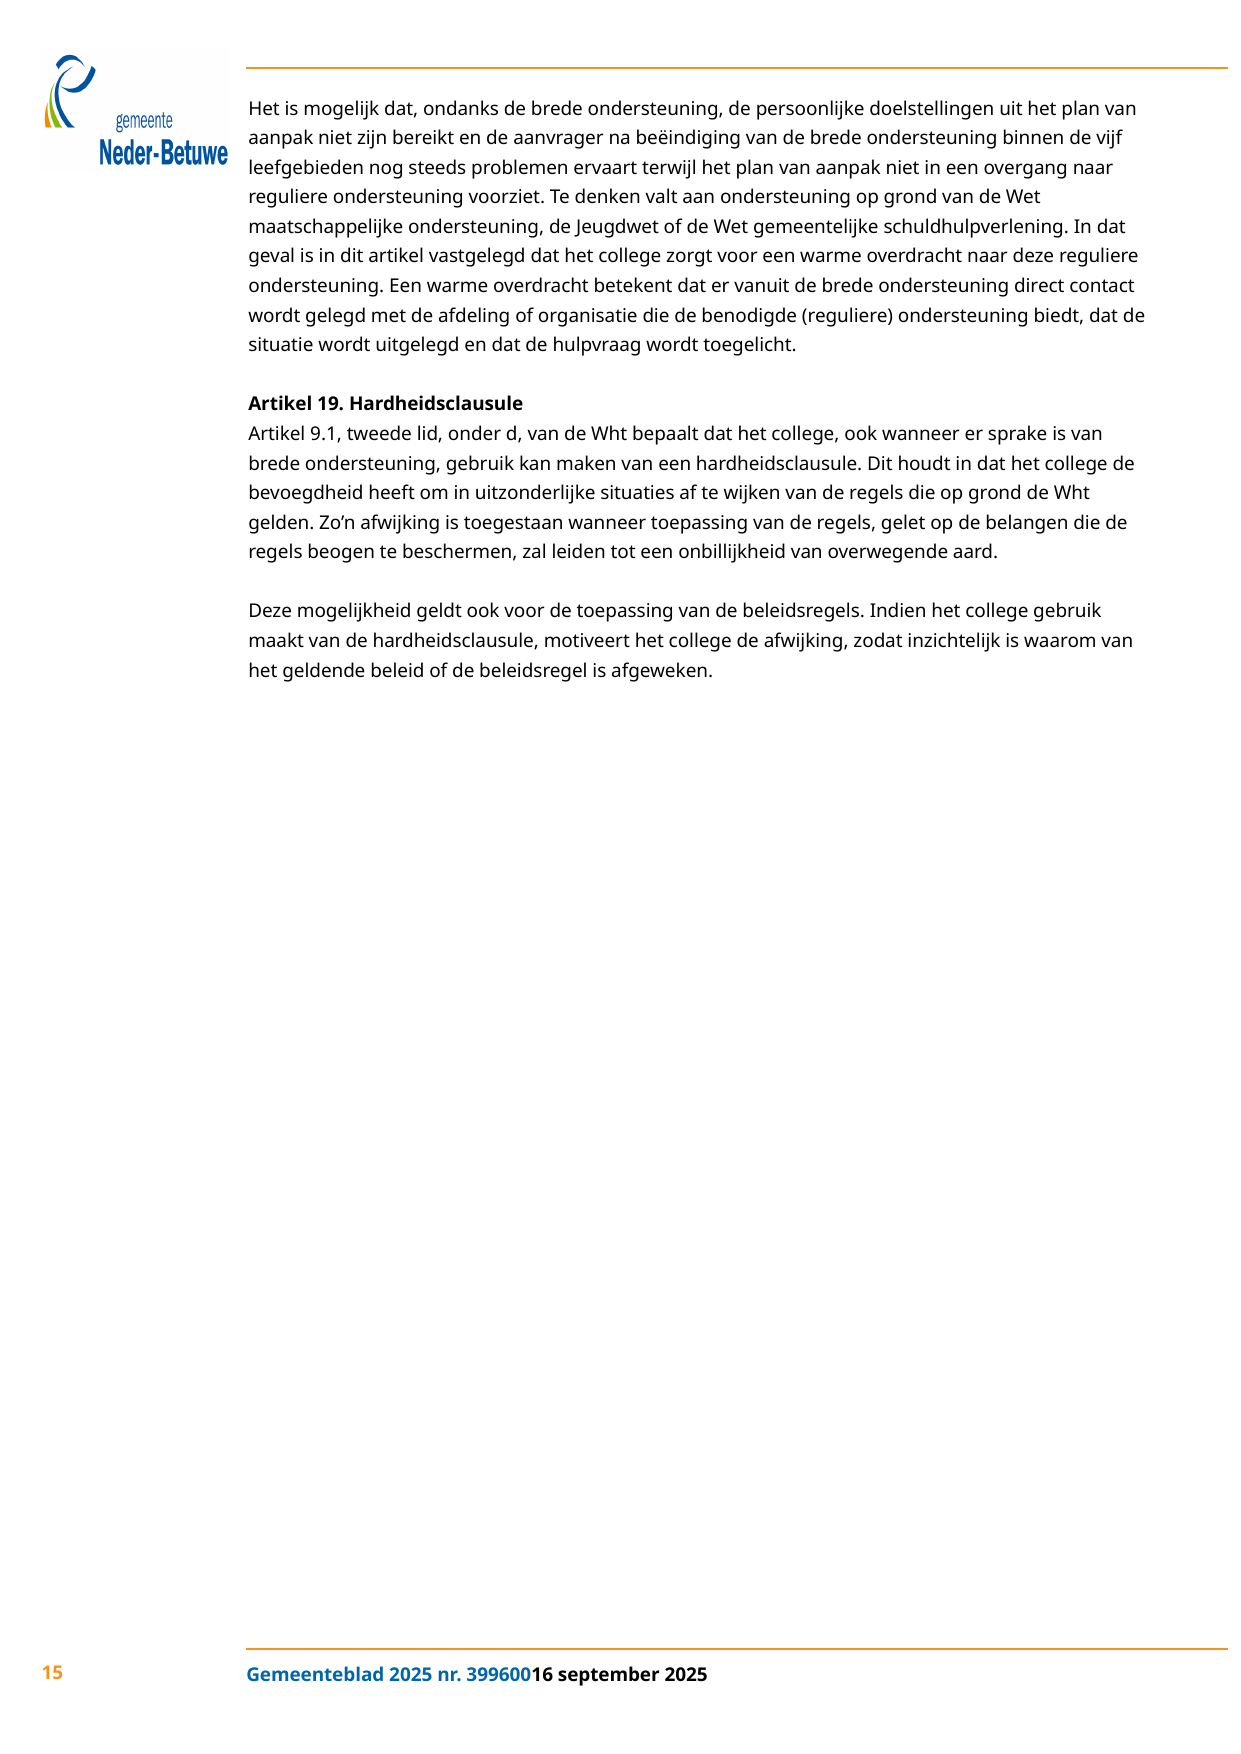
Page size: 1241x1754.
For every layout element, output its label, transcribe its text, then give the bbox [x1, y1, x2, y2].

text Het is mogelijk dat, ondanks de brede ondersteuning, de persoonlijke doelstellingen uit het plan van aanpak niet zijn bereikt en de aanvrager na beëindiging van de brede ondersteuning binnen de vijf leefgebieden nog steeds problemen ervaart terwijl het plan van aanpak niet in een overgang naar reguliere ondersteuning voorziet. Te denken valt aan ondersteuning op grond van de Wet maatschappelijke ondersteuning, de Jeugdwet of de Wet gemeentelijke schuldhulpverlening. In dat geval is in dit artikel vastgelegd dat het college zorgt voor een warme overdracht naar deze reguliere ondersteuning. Een warme overdracht betekent dat er vanuit de brede ondersteuning direct contact wordt gelegd met de afdeling of organisatie die de benodigde (reguliere) ondersteuning biedt, dat de situatie wordt uitgelegd en dat de hulpvraag wordt toegelicht. [248, 95, 1152, 357]
text Deze mogelijkheid geldt ook voor de toepassing van de beleidsregels. Indien het college gebruik maakt van de hardheidsclausule, motiveert het college de afwijking, zodat inzichtelijk is waarom van het geldende beleid of de beleidsregel is afgeweken. [248, 598, 1152, 683]
text Artikel 9.1, tweede lid, onder d, van de Wht bepaalt dat het college, ook wanneer er sprake is van brede ondersteuning, gebruik kan maken van een hardheidsclausule. Dit houdt in dat het college de bevoegdheid heeft om in uitzonderlijke situaties af te wijken van de regels die op grond de Wht gelden. Zo’n afwijking is toegestaan wanneer toepassing van de regels, gelet op de belangen die de regels beogen te beschermen, zal leiden tot een onbillijkheid van overwegende aard. [248, 420, 1152, 564]
picture [41, 47, 231, 172]
text Artikel 19. Hardheidsclausule [248, 391, 1152, 416]
